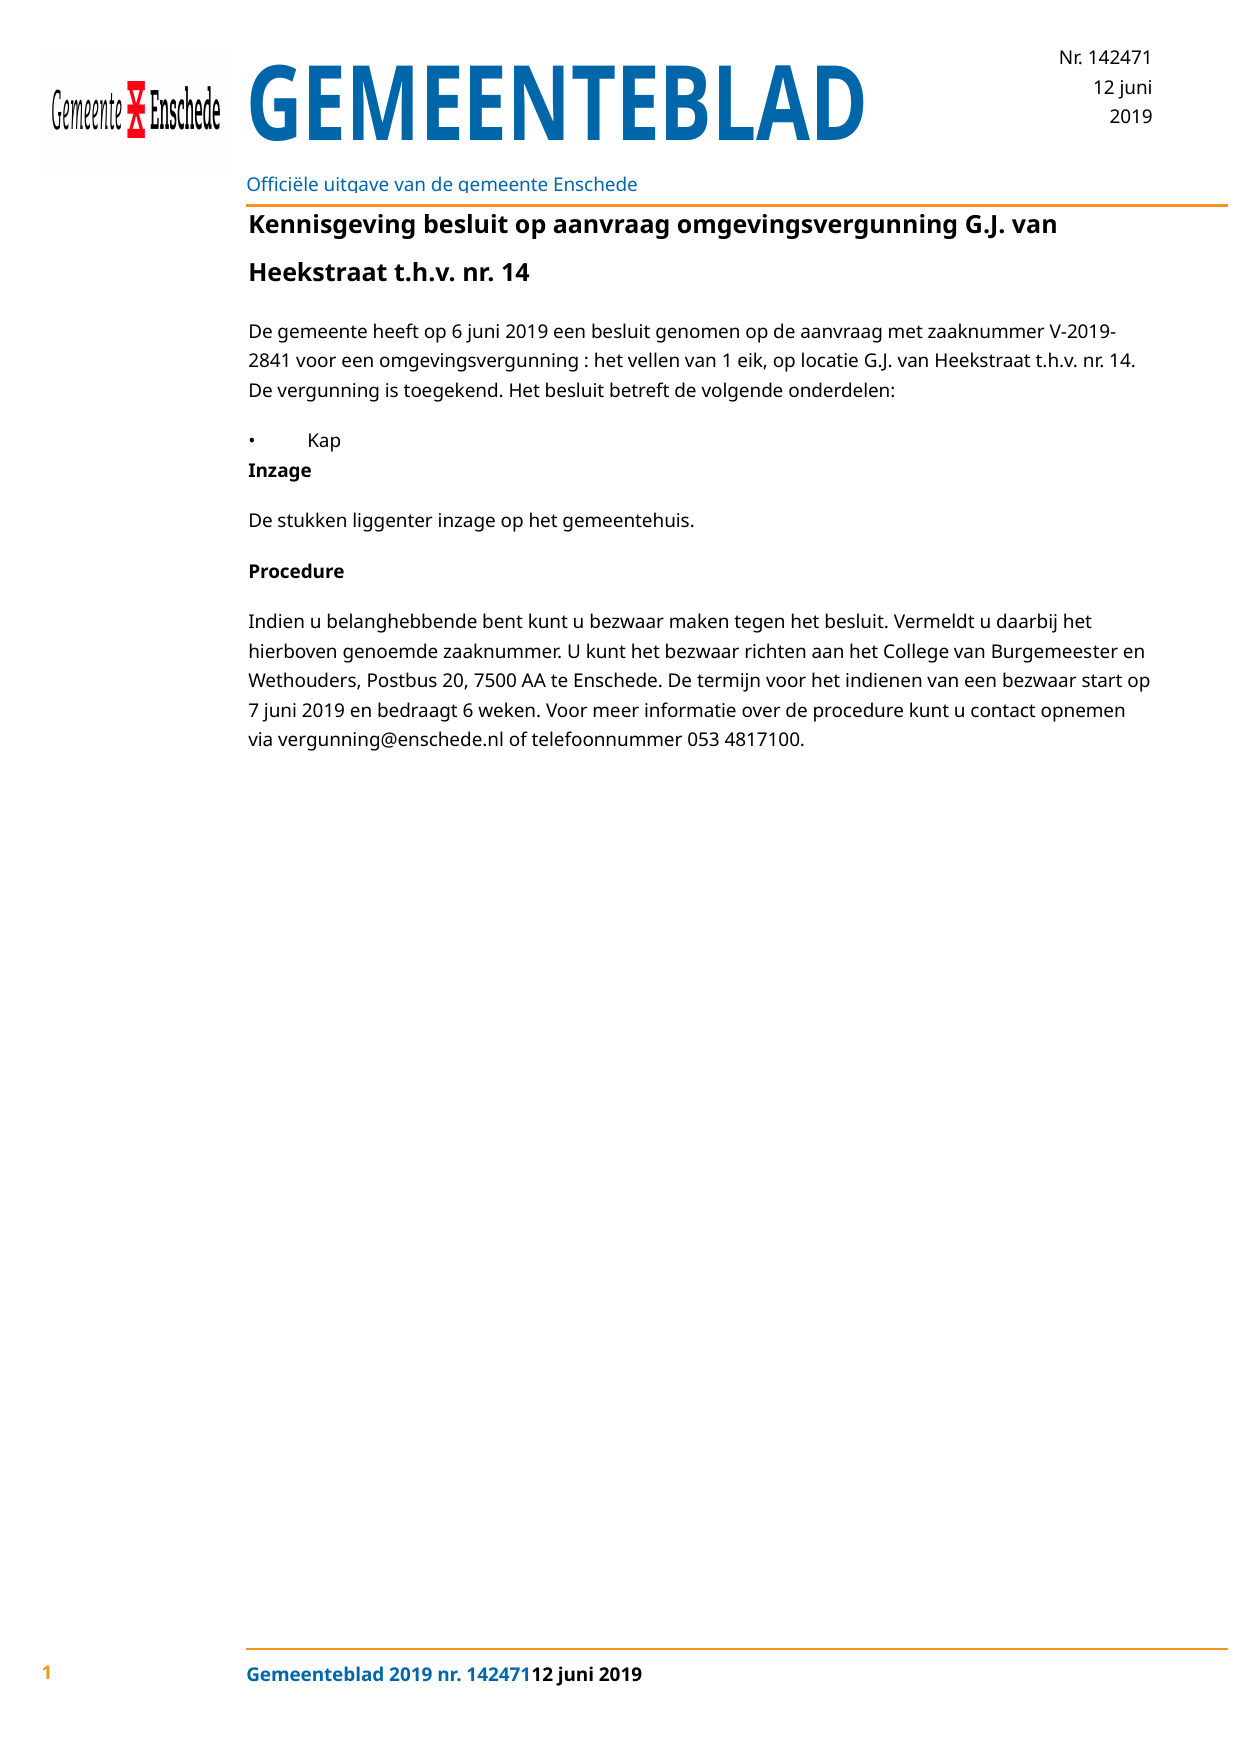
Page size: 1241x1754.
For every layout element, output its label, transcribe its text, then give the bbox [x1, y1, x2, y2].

text Indien u belanghebbende bent kunt u bezwaar maken tegen het besluit. Vermeldt u daarbij het hierboven genoemde zaaknummer. U kunt het bezwaar richten aan het College van Burgemees­ter en Wethouders, Postbus 20, 7500 AA te Enschede. De termijn voor het indienen van een bezwaar start op 7 juni 2019 en bedraagt 6 weken. Voor meer informatie over de procedure kunt u contact opnemen via vergunning@enschede.nl of telefoonnummer 053 4817100. [248, 608, 1152, 752]
text Procedure [248, 558, 1152, 584]
list Kap [248, 427, 1152, 453]
text De gemeente heeft op 6 juni 2019 een besluit genomen op de aanvraag met zaaknummer V-2019-2841 voor een omgevingsvergunning : het vellen van 1 eik, op locatie G.J. van Heekstraat t.h.v. nr. 14. De vergunning is toegekend. Het besluit betreft de volgende onderdelen: [248, 318, 1152, 403]
text Kennisgeving besluit op aanvraag omgevingsvergunning G.J. van Heekstraat t.h.v. nr. 14 [248, 207, 1152, 288]
text De stukken liggenter inzage op het gemeentehuis. [248, 507, 1152, 533]
picture [41, 47, 231, 172]
text Inzage [248, 457, 1152, 483]
